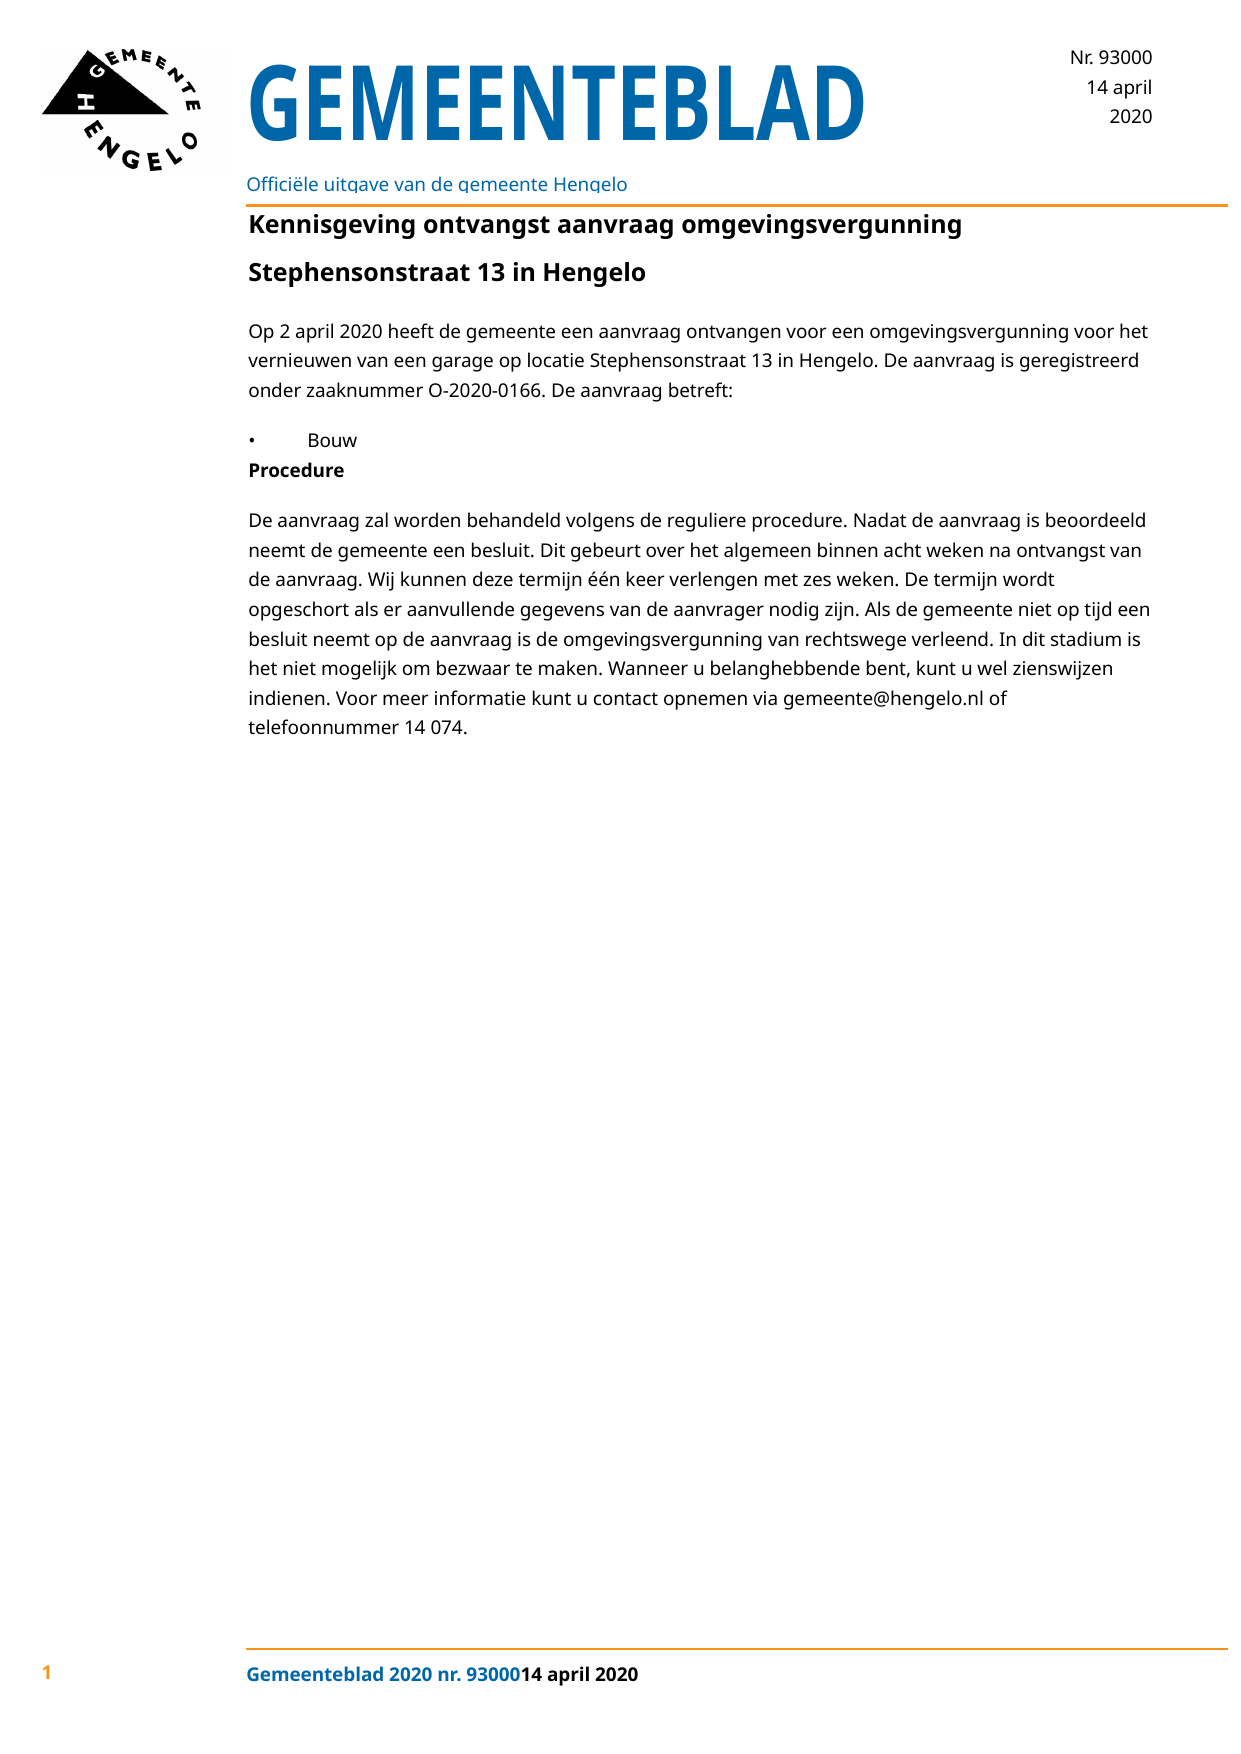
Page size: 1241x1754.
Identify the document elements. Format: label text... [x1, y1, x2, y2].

picture [41, 47, 231, 172]
text Kennisgeving ontvangst aanvraag omgevingsvergunning Stephensonstraat 13 in Hengelo [248, 207, 1152, 288]
list Bouw [248, 427, 1152, 453]
text Procedure [248, 457, 1152, 483]
text De aanvraag zal worden behandeld volgens de reguliere procedure. Nadat de aanvraag is beoordeeld neemt de gemeente een besluit. Dit gebeurt over het algemeen binnen acht weken na ontvangst van de aanvraag. Wij kunnen deze termijn één keer verlengen met zes weken. De termijn wordt opgeschort als er aanvullende gegevens van de aanvrager nodig zijn. Als de gemeente niet op tijd een besluit neemt op de aanvraag is de omgevingsvergunning van rechtswege verleend. In dit stadium is het niet mogelijk om bezwaar te maken. Wanneer u belanghebbende bent, kunt u wel zienswijzen indienen. Voor meer informatie kunt u contact opnemen via gemeente@hengelo.nl of telefoonnummer 14 074. [248, 507, 1152, 740]
text Op 2 april 2020 heeft de gemeente een aanvraag ontvangen voor een omgevingsvergunning voor het vernieuwen van een garage op locatie Stephensonstraat 13 in Hengelo. De aanvraag is geregistreerd onder zaaknummer O-2020-0166. De aanvraag betreft: [248, 318, 1152, 403]
